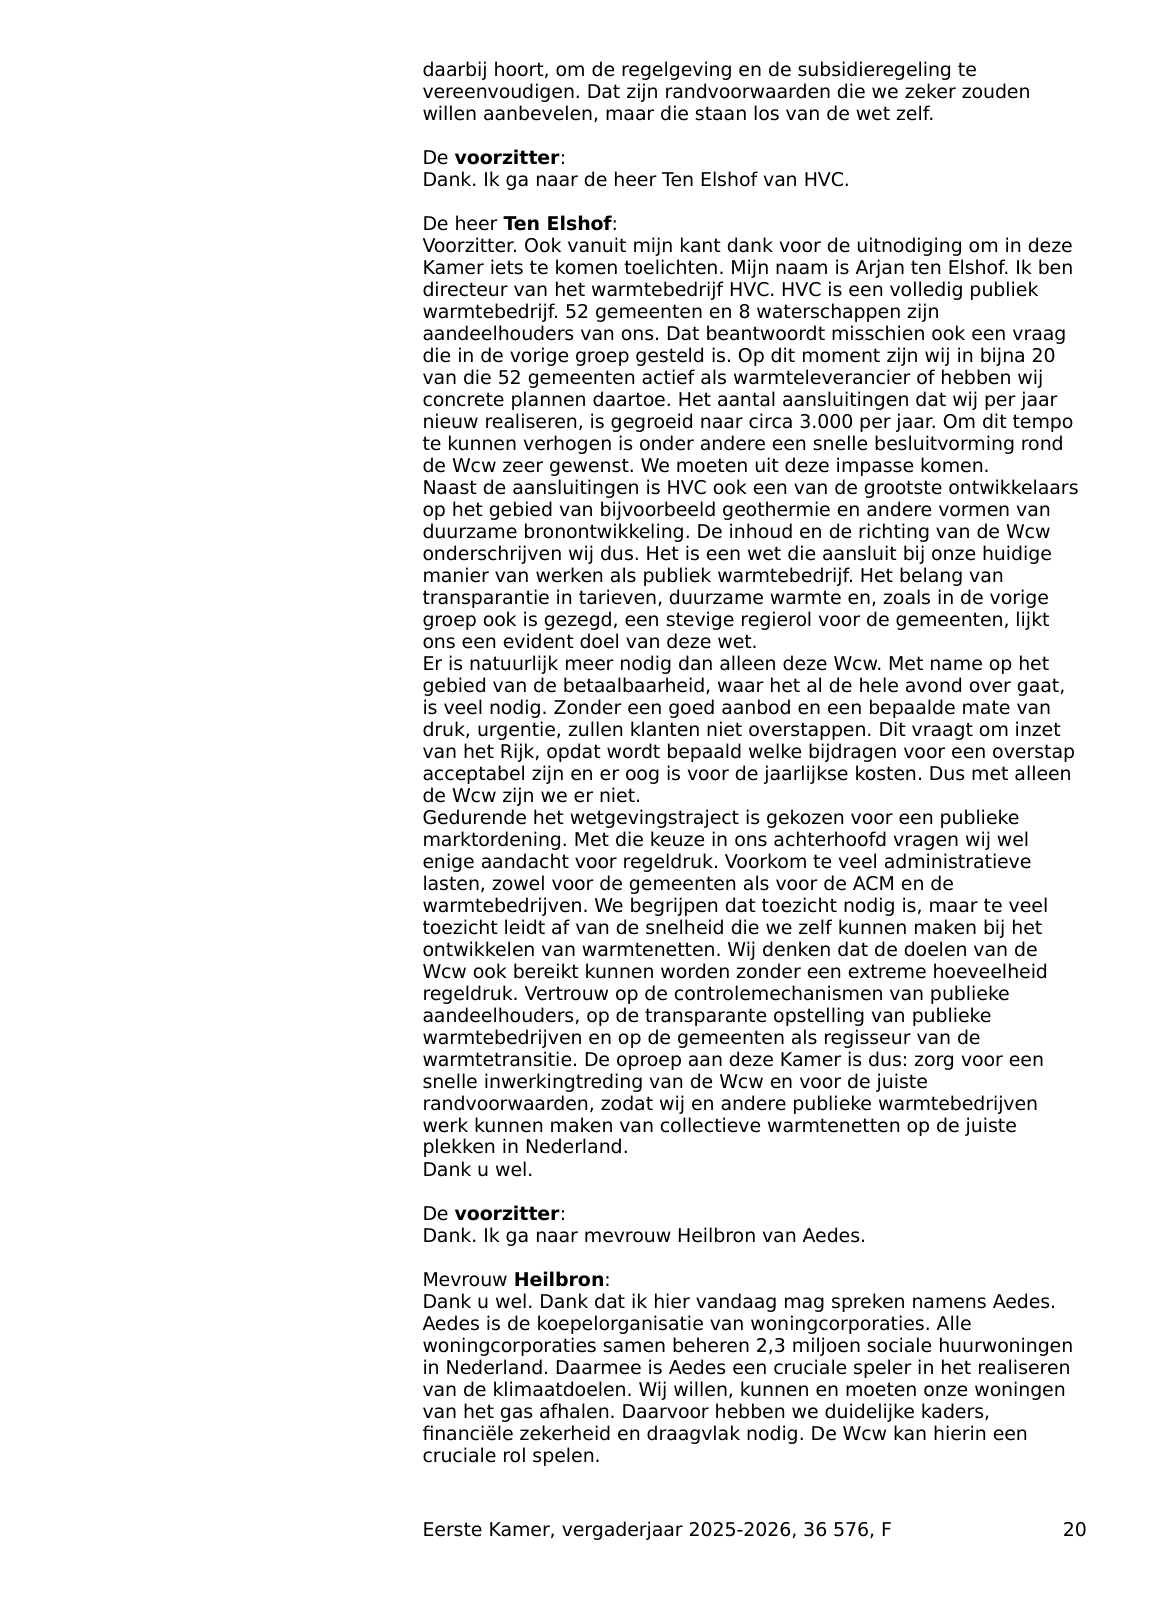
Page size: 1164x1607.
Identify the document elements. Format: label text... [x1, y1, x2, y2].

text Voorzitter. Ook vanuit mijn kant dank voor de uitnodiging om in deze Kamer iets te komen toelichten. Mijn naam is Arjan ten Elshof. Ik ben directeur van het warmtebedrijf HVC. HVC is een volledig publiek warmtebedrijf. 52 gemeenten en 8 waterschappen zijn aandeelhouders van ons. Dat beantwoordt misschien ook een vraag die in de vorige groep gesteld is. Op dit moment zijn wij in bijna 20 van die 52 gemeenten actief als warmteleverancier of hebben wij concrete plannen daartoe. Het aantal aansluitingen dat wij per jaar nieuw realiseren, is gegroeid naar circa 3.000 per jaar. Om dit tempo te kunnen verhogen is onder andere een snelle besluitvorming rond de Wcw zeer gewenst. We moeten uit deze impasse komen. [422, 235, 1087, 477]
text De voorzitter: [422, 1203, 1087, 1224]
text Er is natuurlijk meer nodig dan alleen deze Wcw. Met name op het gebied van de betaalbaarheid, waar het al de hele avond over gaat, is veel nodig. Zonder een goed aanbod en een bepaalde mate van druk, urgentie, zullen klanten niet overstappen. Dit vraagt om inzet van het Rijk, opdat wordt bepaald welke bijdragen voor een overstap acceptabel zijn en er oog is voor de jaarlijkse kosten. Dus met alleen de Wcw zijn we er niet. [422, 653, 1087, 807]
text Dank u wel. [422, 1158, 1087, 1180]
text Mevrouw Heilbron: [422, 1269, 1087, 1291]
text De voorzitter: [422, 147, 1087, 169]
text Dank. Ik ga naar mevrouw Heilbron van Aedes. [422, 1224, 1087, 1247]
text daarbij hoort, om de regelgeving en de subsidieregeling te vereenvoudigen. Dat zijn randvoorwaarden die we zeker zouden willen aanbevelen, maar die staan los van de wet zelf. [422, 59, 1087, 125]
text De heer Ten Elshof: [422, 213, 1087, 235]
text Gedurende het wetgevingstraject is gekozen voor een publieke marktordening. Met die keuze in ons achterhoofd vragen wij wel enige aandacht voor regeldruk. Voorkom te veel administratieve lasten, zowel voor de gemeenten als voor de ACM en de warmtebedrijven. We begrijpen dat toezicht nodig is, maar te veel toezicht leidt af van de snelheid die we zelf kunnen maken bij het ontwikkelen van warmtenetten. Wij denken dat de doelen van de Wcw ook bereikt kunnen worden zonder een extreme hoeveelheid regeldruk. Vertrouw op de controlemechanismen van publieke aandeelhouders, op de transparante opstelling van publieke warmtebedrijven en op de gemeenten als regisseur van de warmtetransitie. De oproep aan deze Kamer is dus: zorg voor een snelle inwerkingtreding van de Wcw en voor de juiste randvoorwaarden, zodat wij en andere publieke warmtebedrijven werk kunnen maken van collectieve warmtenetten op de juiste plekken in Nederland. [422, 807, 1087, 1158]
text Dank. Ik ga naar de heer Ten Elshof van HVC. [422, 169, 1087, 191]
text Dank u wel. Dank dat ik hier vandaag mag spreken namens Aedes. Aedes is de koepelorganisatie van woningcorporaties. Alle woningcorporaties samen beheren 2,3 miljoen sociale huurwoningen in Nederland. Daarmee is Aedes een cruciale speler in het realiseren van de klimaatdoelen. Wij willen, kunnen en moeten onze woningen van het gas afhalen. Daarvoor hebben we duidelijke kaders, financiële zekerheid en draagvlak nodig. De Wcw kan hierin een cruciale rol spelen. [422, 1291, 1087, 1467]
text Naast de aansluitingen is HVC ook een van de grootste ontwikkelaars op het gebied van bijvoorbeeld geothermie en andere vormen van duurzame bronontwikkeling. De inhoud en de richting van de Wcw onderschrijven wij dus. Het is een wet die aansluit bij onze huidige manier van werken als publiek warmtebedrijf. Het belang van transparantie in tarieven, duurzame warmte en, zoals in de vorige groep ook is gezegd, een stevige regierol voor de gemeenten, lijkt ons een evident doel van deze wet. [422, 477, 1087, 653]
